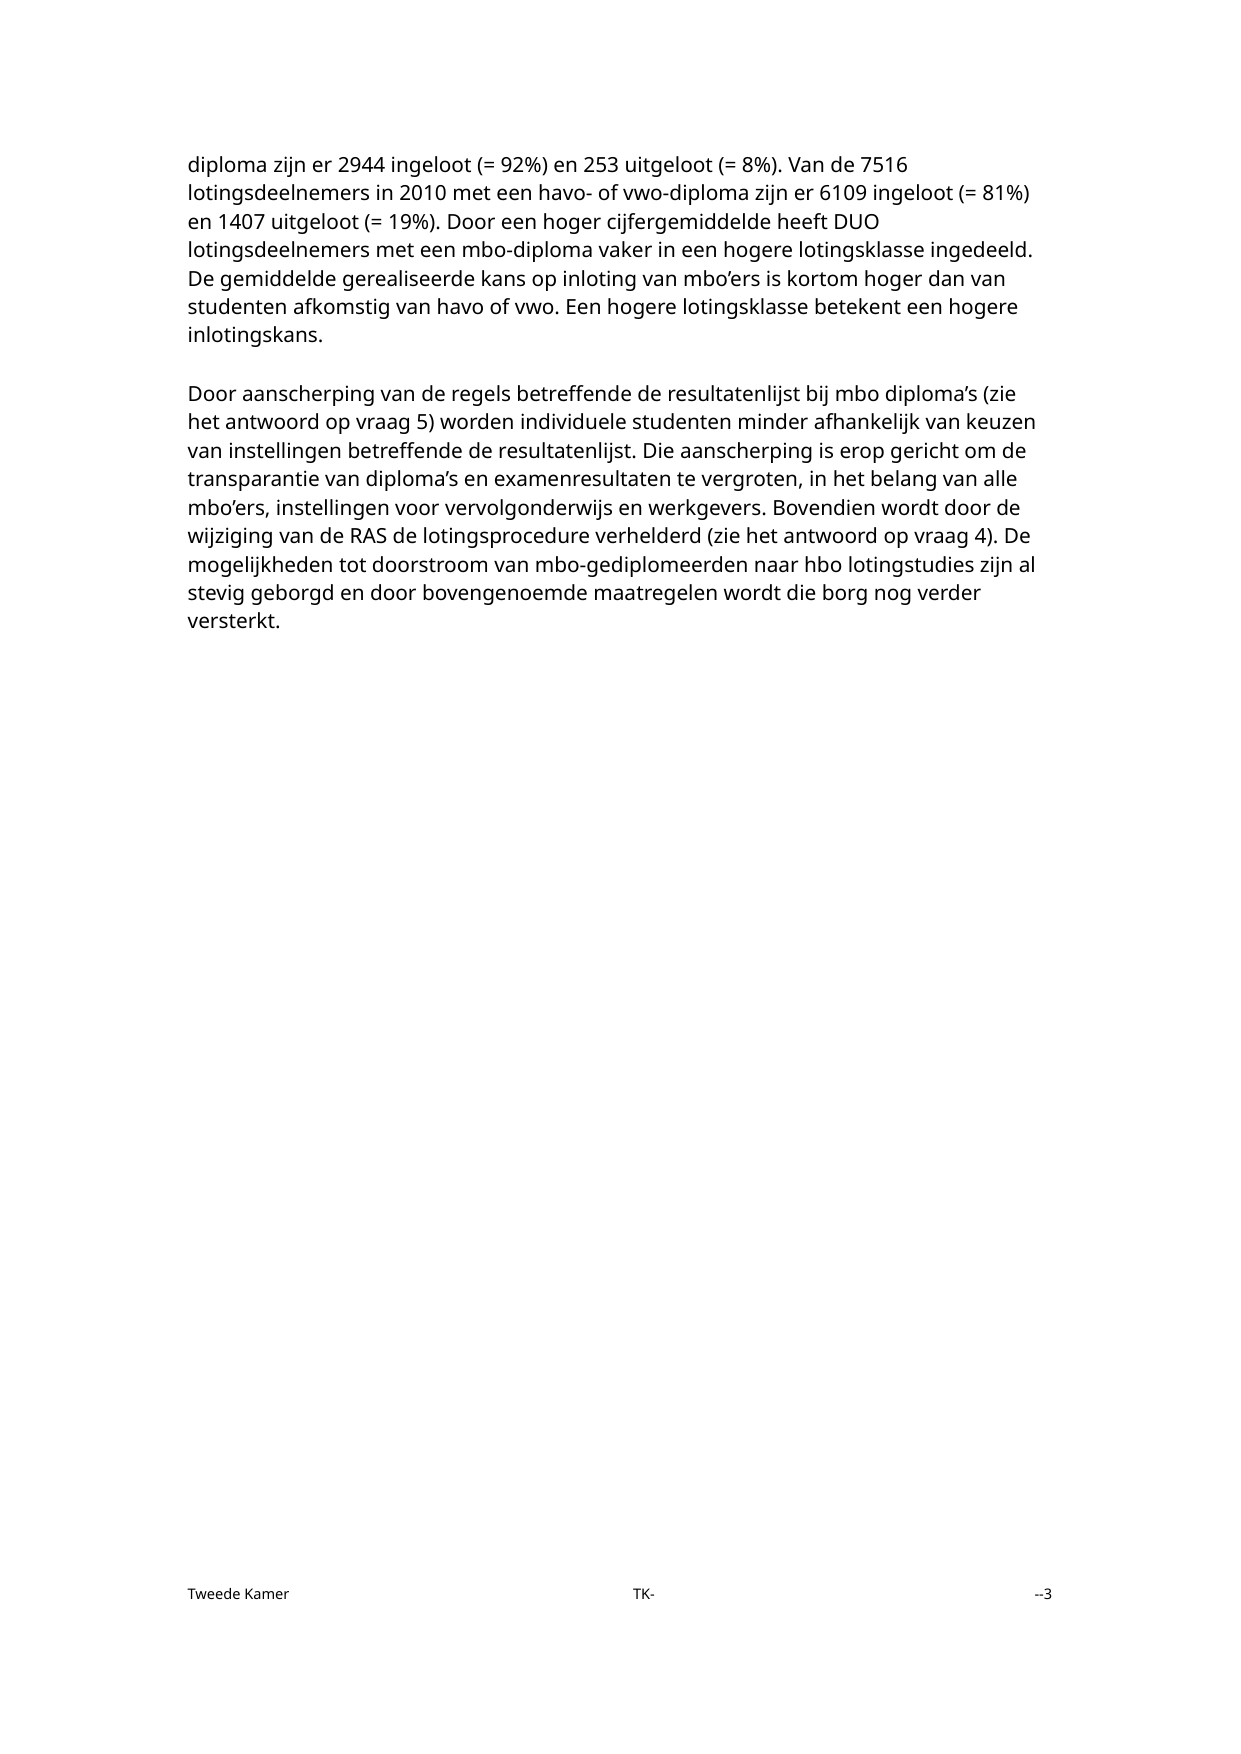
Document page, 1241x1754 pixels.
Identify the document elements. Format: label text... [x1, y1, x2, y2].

text Door aanscherping van de regels betreffende de resultatenlijst bij mbo diploma’s (zie het antwoord op vraag 5) worden individuele studenten minder afhankelijk van keuzen van instellingen betreffende de resultatenlijst. Die aanscherping is erop gericht om de transparantie van diploma’s en examenresultaten te vergroten, in het belang van alle mbo’ers, instellingen voor vervolgonderwijs en werkgevers. Bovendien wordt door de wijziging van de RAS de lotingsprocedure verhelderd (zie het antwoord op vraag 4). De mogelijkheden tot doorstroom van mbo-gediplomeerden naar hbo lotingstudies zijn al stevig geborgd en door bovengenoemde maatregelen wordt die borg nog verder versterkt. [187, 379, 1053, 635]
text diploma zijn er 2944 ingeloot (= 92%) en 253 uitgeloot (= 8%). Van de 7516 lotingsdeelnemers in 2010 met een havo- of vwo-diploma zijn er 6109 ingeloot (= 81%) en 1407 uitgeloot (= 19%). Door een hoger cijfergemiddelde heeft DUO lotingsdeelnemers met een mbo-diploma vaker in een hogere lotingsklasse ingedeeld. De gemiddelde gerealiseerde kans op inloting van mbo’ers is kortom hoger dan van studenten afkomstig van havo of vwo. Een hogere lotingsklasse betekent een hogere inlotingskans. [187, 150, 1053, 349]
